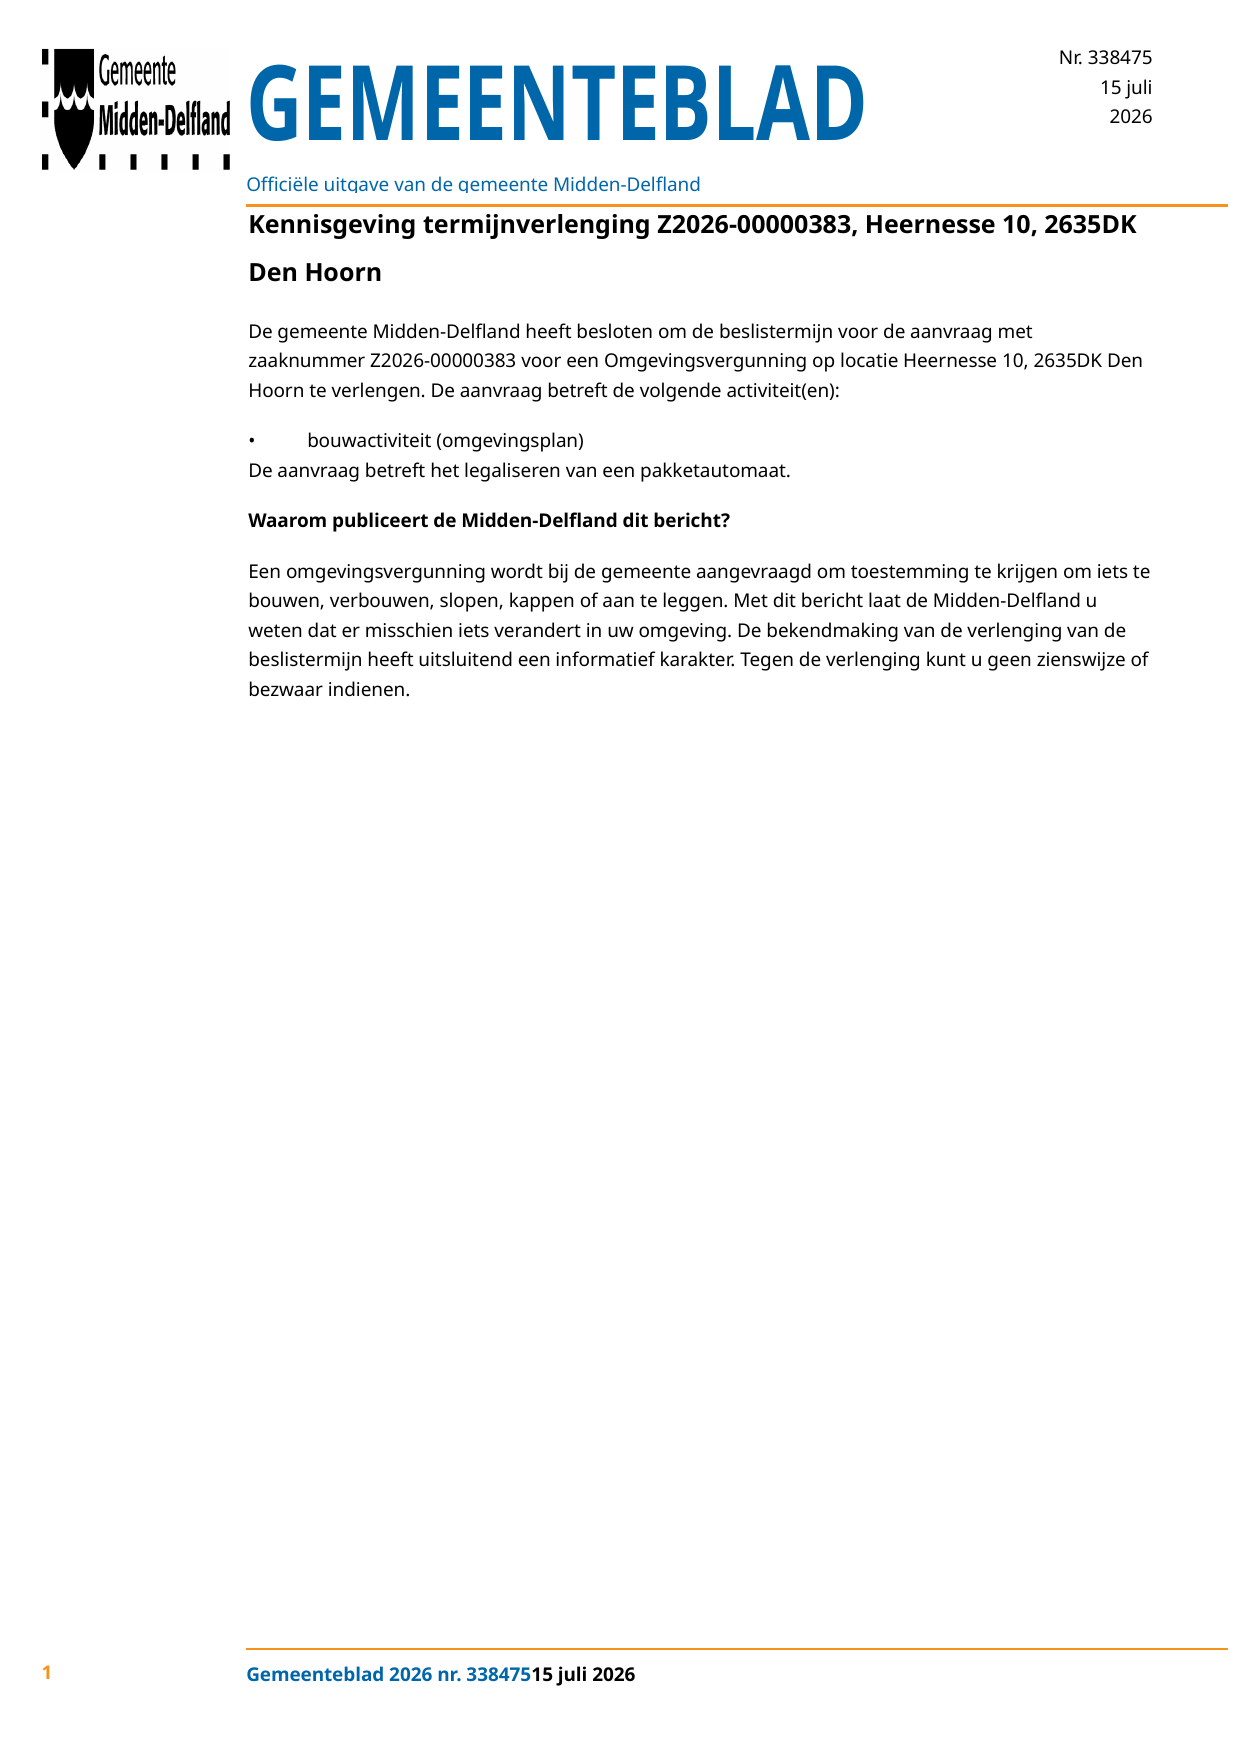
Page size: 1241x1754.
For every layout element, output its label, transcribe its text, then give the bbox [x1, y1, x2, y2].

picture [41, 47, 231, 172]
text Waarom publiceert de Midden-Delfland dit bericht? [248, 507, 1152, 533]
text De aanvraag betreft het legaliseren van een pakketautomaat. [248, 457, 1152, 483]
list bouwactiviteit (omgevingsplan) [248, 427, 1152, 453]
text De gemeente Midden-Delfland heeft besloten om de beslistermijn voor de aanvraag met zaaknummer Z2026-00000383 voor een Omgevingsvergunning op locatie Heernesse 10, 2635DK Den Hoorn te verlengen. De aanvraag betreft de volgende activiteit(en): [248, 318, 1152, 403]
text Kennisgeving termijnverlenging Z2026-00000383, Heernesse 10, 2635DK Den Hoorn [248, 207, 1152, 288]
text Een omgevingsvergunning wordt bij de gemeente aangevraagd om toestemming te krijgen om iets te bouwen, verbouwen, slopen, kappen of aan te leggen. Met dit bericht laat de Midden-Delfland u weten dat er misschien iets verandert in uw omgeving. De bekendmaking van de verlenging van de beslistermijn heeft uitsluitend een informatief karakter. Tegen de verlenging kunt u geen zienswijze of bezwaar indienen. [248, 558, 1152, 702]
